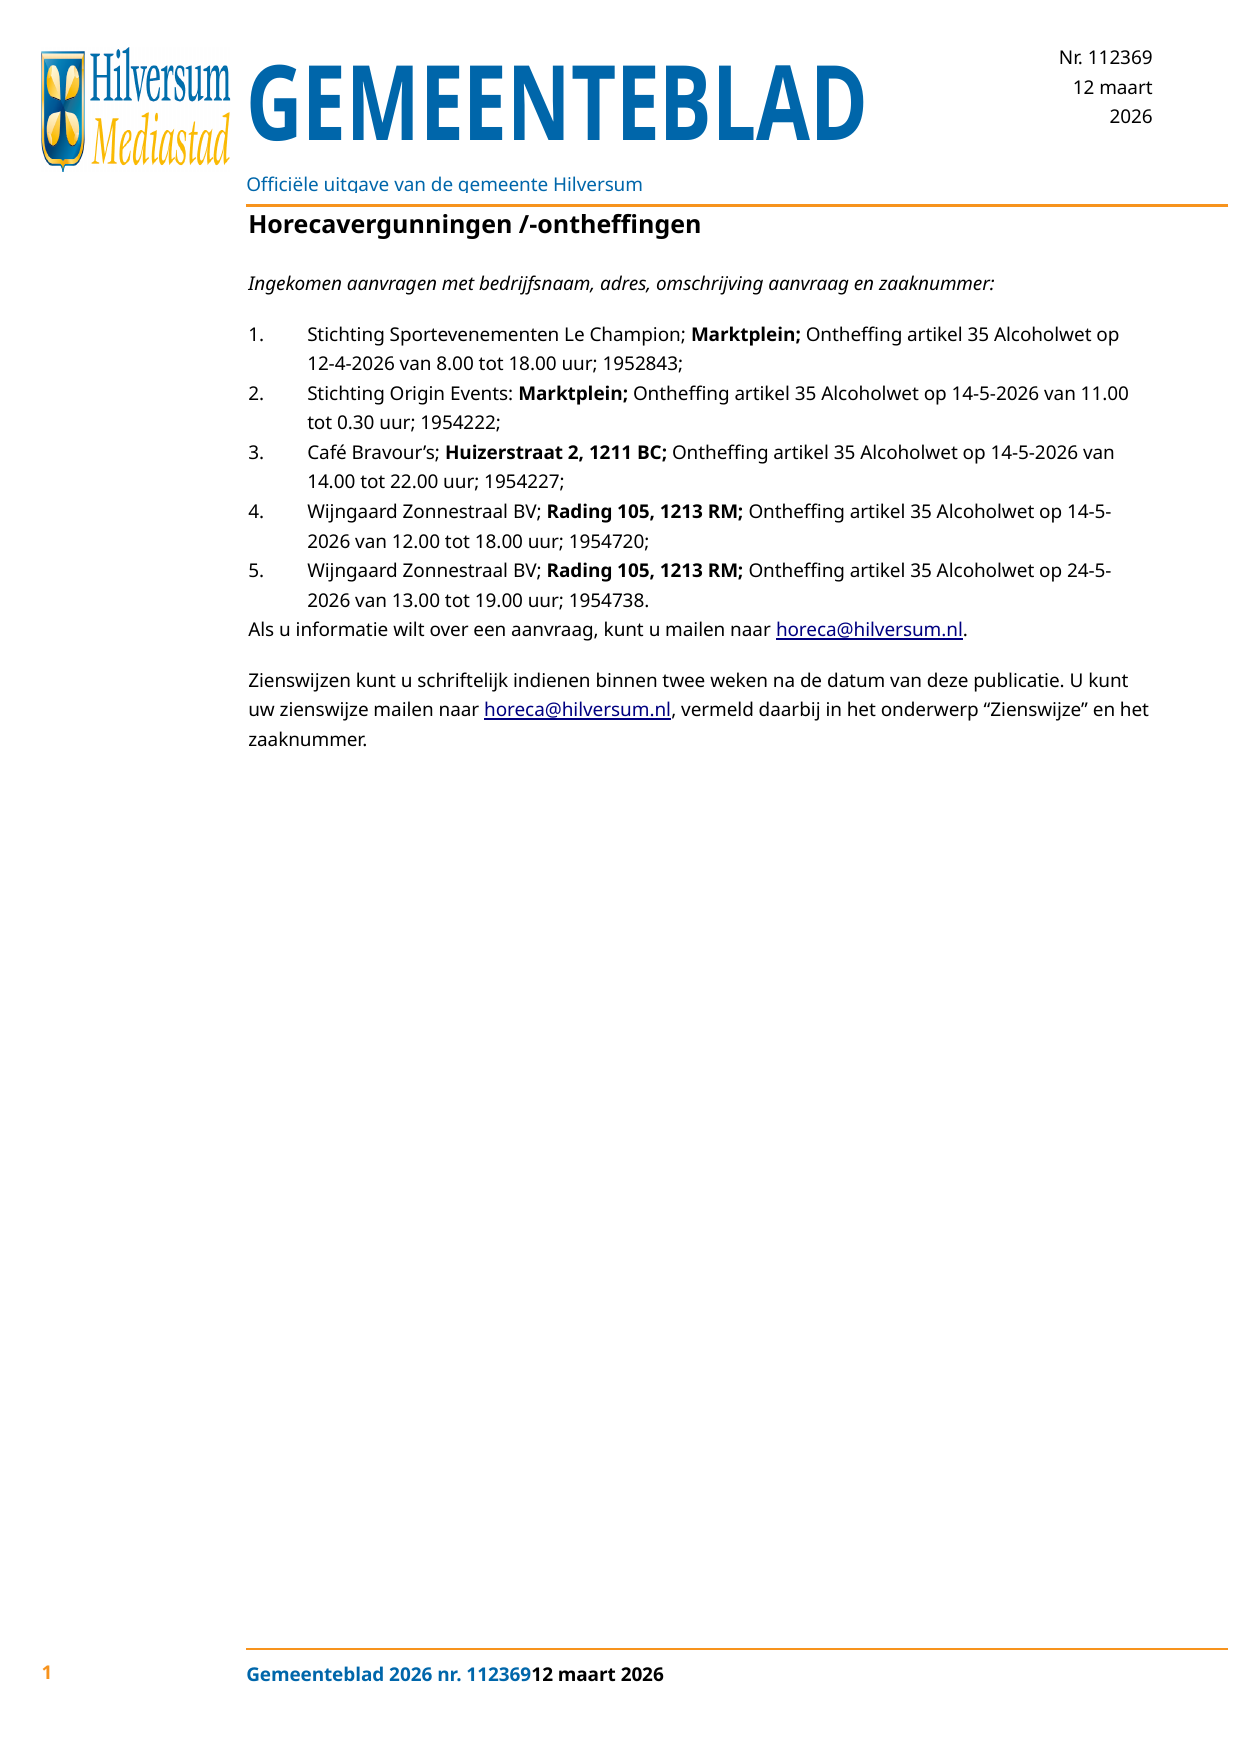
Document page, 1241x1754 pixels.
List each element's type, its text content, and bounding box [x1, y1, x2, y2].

list Café Bravour’s; Huizerstraat 2, 1211 BC; Ontheffing artikel 35 Alcoholwet op 14-5-2026 van 14.00 tot 22.00 uur; 1954227; [248, 439, 1152, 494]
text Zienswijzen kunt u schriftelijk indienen binnen twee weken na de datum van deze publicatie. U kunt uw zienswijze mailen naar horeca@hilversum.nl, vermeld daarbij in het onderwerp “Zienswijze” en het zaaknummer. [248, 667, 1152, 752]
picture [41, 47, 231, 172]
list Stichting Sportevenementen Le Champion; Marktplein; Ontheffing artikel 35 Alcoholwet op 12-4-2026 van 8.00 tot 18.00 uur; 1952843; [248, 321, 1152, 376]
text Ingekomen aanvragen met bedrijfsnaam, adres, omschrijving aanvraag en zaaknummer: [248, 270, 1152, 296]
list Wijngaard Zonnestraal BV; Rading 105, 1213 RM; Ontheffing artikel 35 Alcoholwet op 14-5-2026 van 12.00 tot 18.00 uur; 1954720; [248, 498, 1152, 553]
list Wijngaard Zonnestraal BV; Rading 105, 1213 RM; Ontheffing artikel 35 Alcoholwet op 24-5-2026 van 13.00 tot 19.00 uur; 1954738. [248, 557, 1152, 613]
text Als u informatie wilt over een aanvraag, kunt u mailen naar horeca@hilversum.nl. [248, 617, 1152, 642]
text Horecavergunningen /-ontheffingen [248, 207, 1152, 241]
list Stichting Origin Events: Marktplein; Ontheffing artikel 35 Alcoholwet op 14-5-2026 van 11.00 tot 0.30 uur; 1954222; [248, 380, 1152, 435]
